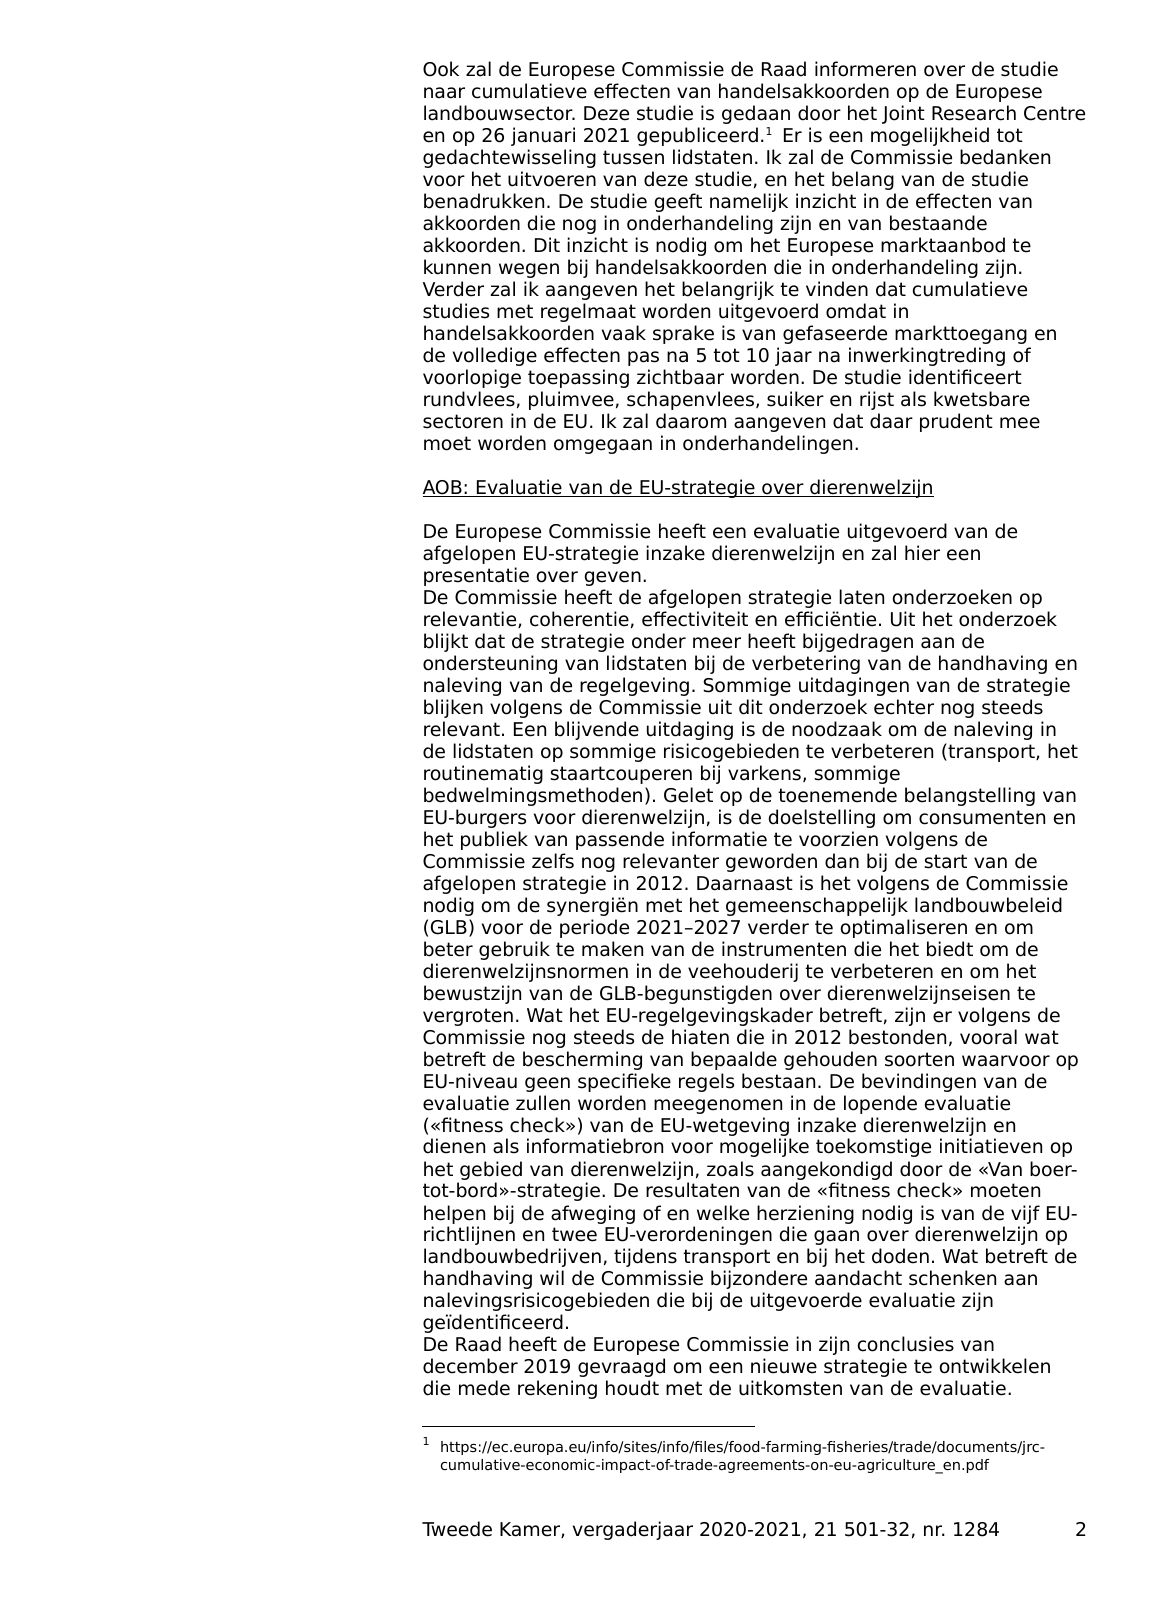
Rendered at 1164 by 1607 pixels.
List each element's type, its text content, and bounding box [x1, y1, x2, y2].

subtitle AOB: Evaluatie van de EU-strategie over dierenwelzijn [422, 477, 1087, 499]
text De Raad heeft de Europese Commissie in zijn conclusies van december 2019 gevraagd om een nieuwe strategie te ontwikkelen die mede rekening houdt met de uitkomsten van de evaluatie. [422, 1334, 1087, 1400]
text De Commissie heeft de afgelopen strategie laten onderzoeken op relevantie, coherentie, effectiviteit en efficiëntie. Uit het onderzoek blijkt dat de strategie onder meer heeft bijgedragen aan de ondersteuning van lidstaten bij de verbetering van de handhaving en naleving van de regelgeving. Sommige uitdagingen van de strategie blijken volgens de Commissie uit dit onderzoek echter nog steeds relevant. Een blijvende uitdaging is de noodzaak om de naleving in de lidstaten op sommige risicogebieden te verbeteren (transport, het routinematig staartcouperen bij varkens, sommige bedwelmingsmethoden). Gelet op de toenemende belangstelling van EU-burgers voor dierenwelzijn, is de doelstelling om consumenten en het publiek van passende informatie te voorzien volgens de Commissie zelfs nog relevanter geworden dan bij de start van de afgelopen strategie in 2012. Daarnaast is het volgens de Commissie nodig om de synergiën met het gemeenschappelijk landbouwbeleid (GLB) voor de periode 2021–2027 verder te optimaliseren en om beter gebruik te maken van de instrumenten die het biedt om de dierenwelzijnsnormen in de veehouderij te verbeteren en om het bewustzijn van de GLB-begunstigden over dierenwelzijnseisen te vergroten. Wat het EU-regelgevingskader betreft, zijn er volgens de Commissie nog steeds de hiaten die in 2012 bestonden, vooral wat betreft de bescherming van bepaalde gehouden soorten waarvoor op EU-niveau geen specifieke regels bestaan. De bevindingen van de evaluatie zullen worden meegenomen in de lopende evaluatie («fitness check») van de EU-wetgeving inzake dierenwelzijn en dienen als informatiebron voor mogelijke toekomstige initiatieven op het gebied van dierenwelzijn, zoals aangekondigd door de «Van boer-tot-bord»-strategie. De resultaten van de «fitness check» moeten helpen bij de afweging of en welke herziening nodig is van de vijf EU-richtlijnen en twee EU-verordeningen die gaan over dierenwelzijn op landbouwbedrijven, tijdens transport en bij het doden. Wat betreft de handhaving wil de Commissie bijzondere aandacht schenken aan nalevingsrisicogebieden die bij de uitgevoerde evaluatie zijn geïdentificeerd. [422, 587, 1087, 1334]
text De Europese Commissie heeft een evaluatie uitgevoerd van de afgelopen EU-strategie inzake dierenwelzijn en zal hier een presentatie over geven. [422, 521, 1087, 587]
text Ook zal de Europese Commissie de Raad informeren over de studie naar cumulatieve effecten van handelsakkoorden op de Europese landbouwsector. Deze studie is gedaan door het Joint Research Centre en op 26 januari 2021 gepubliceerd. Er is een mogelijkheid tot gedachtewisseling tussen lidstaten. Ik zal de Commissie bedanken voor het uitvoeren van deze studie, en het belang van de studie benadrukken. De studie geeft namelijk inzicht in de effecten van akkoorden die nog in onderhandeling zijn en van bestaande akkoorden. Dit inzicht is nodig om het Europese marktaanbod te kunnen wegen bij handelsakkoorden die in onderhandeling zijn. Verder zal ik aangeven het belangrijk te vinden dat cumulatieve studies met regelmaat worden uitgevoerd omdat in handelsakkoorden vaak sprake is van gefaseerde markttoegang en de volledige effecten pas na 5 tot 10 jaar na inwerkingtreding of voorlopige toepassing zichtbaar worden. De studie identificeert rundvlees, pluimvee, schapenvlees, suiker en rijst als kwetsbare sectoren in de EU. Ik zal daarom aangeven dat daar prudent mee moet worden omgegaan in onderhandelingen. [422, 59, 1087, 455]
text https://ec.europa.eu/info/sites/info/files/food-farming-fisheries/trade/documents/jrc-cumulative-economic-impact-of-trade-agreements-on-eu-agriculture_en.pdf [422, 1435, 1087, 1474]
